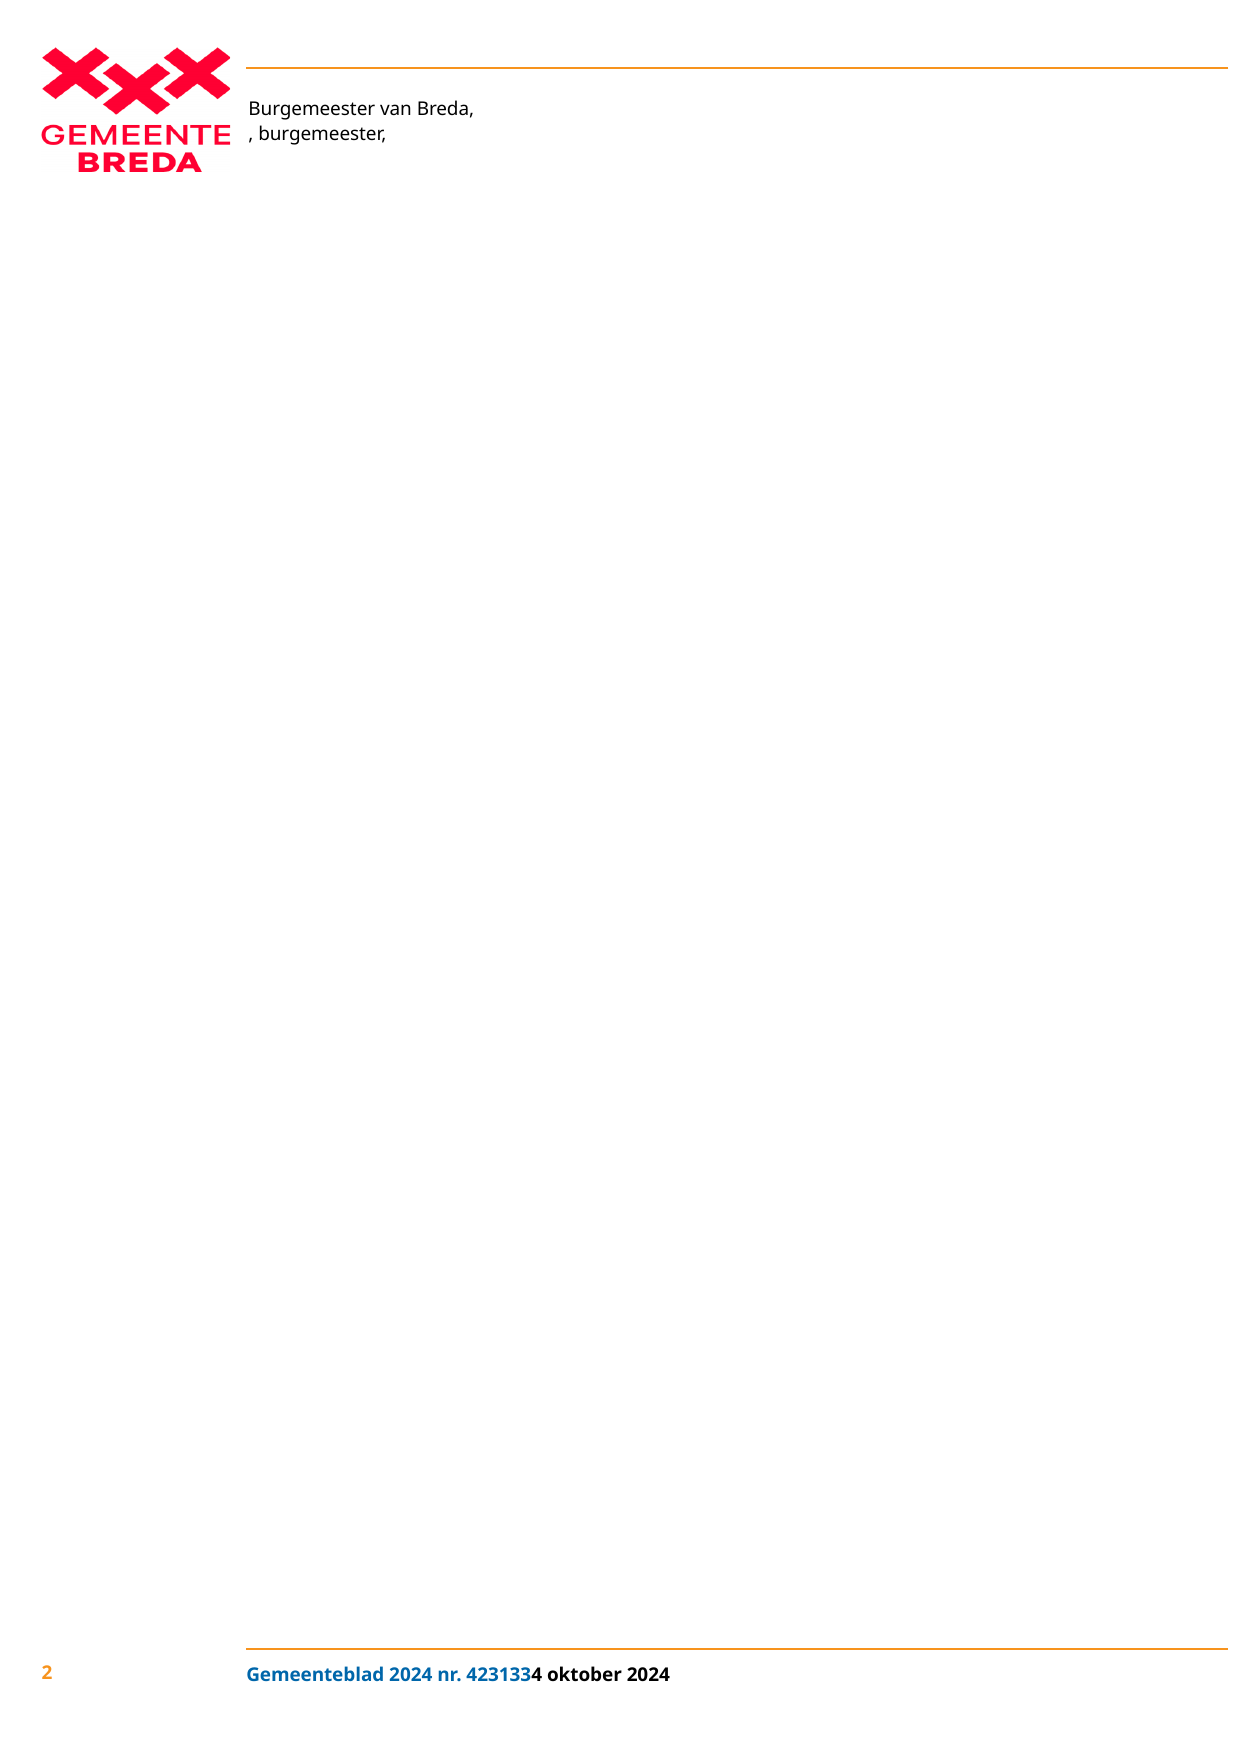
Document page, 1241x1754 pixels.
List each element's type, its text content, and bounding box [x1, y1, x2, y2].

text , burgemeester, [248, 121, 1152, 146]
text Burgemeester van Breda, [248, 95, 1152, 121]
picture [41, 47, 231, 172]
